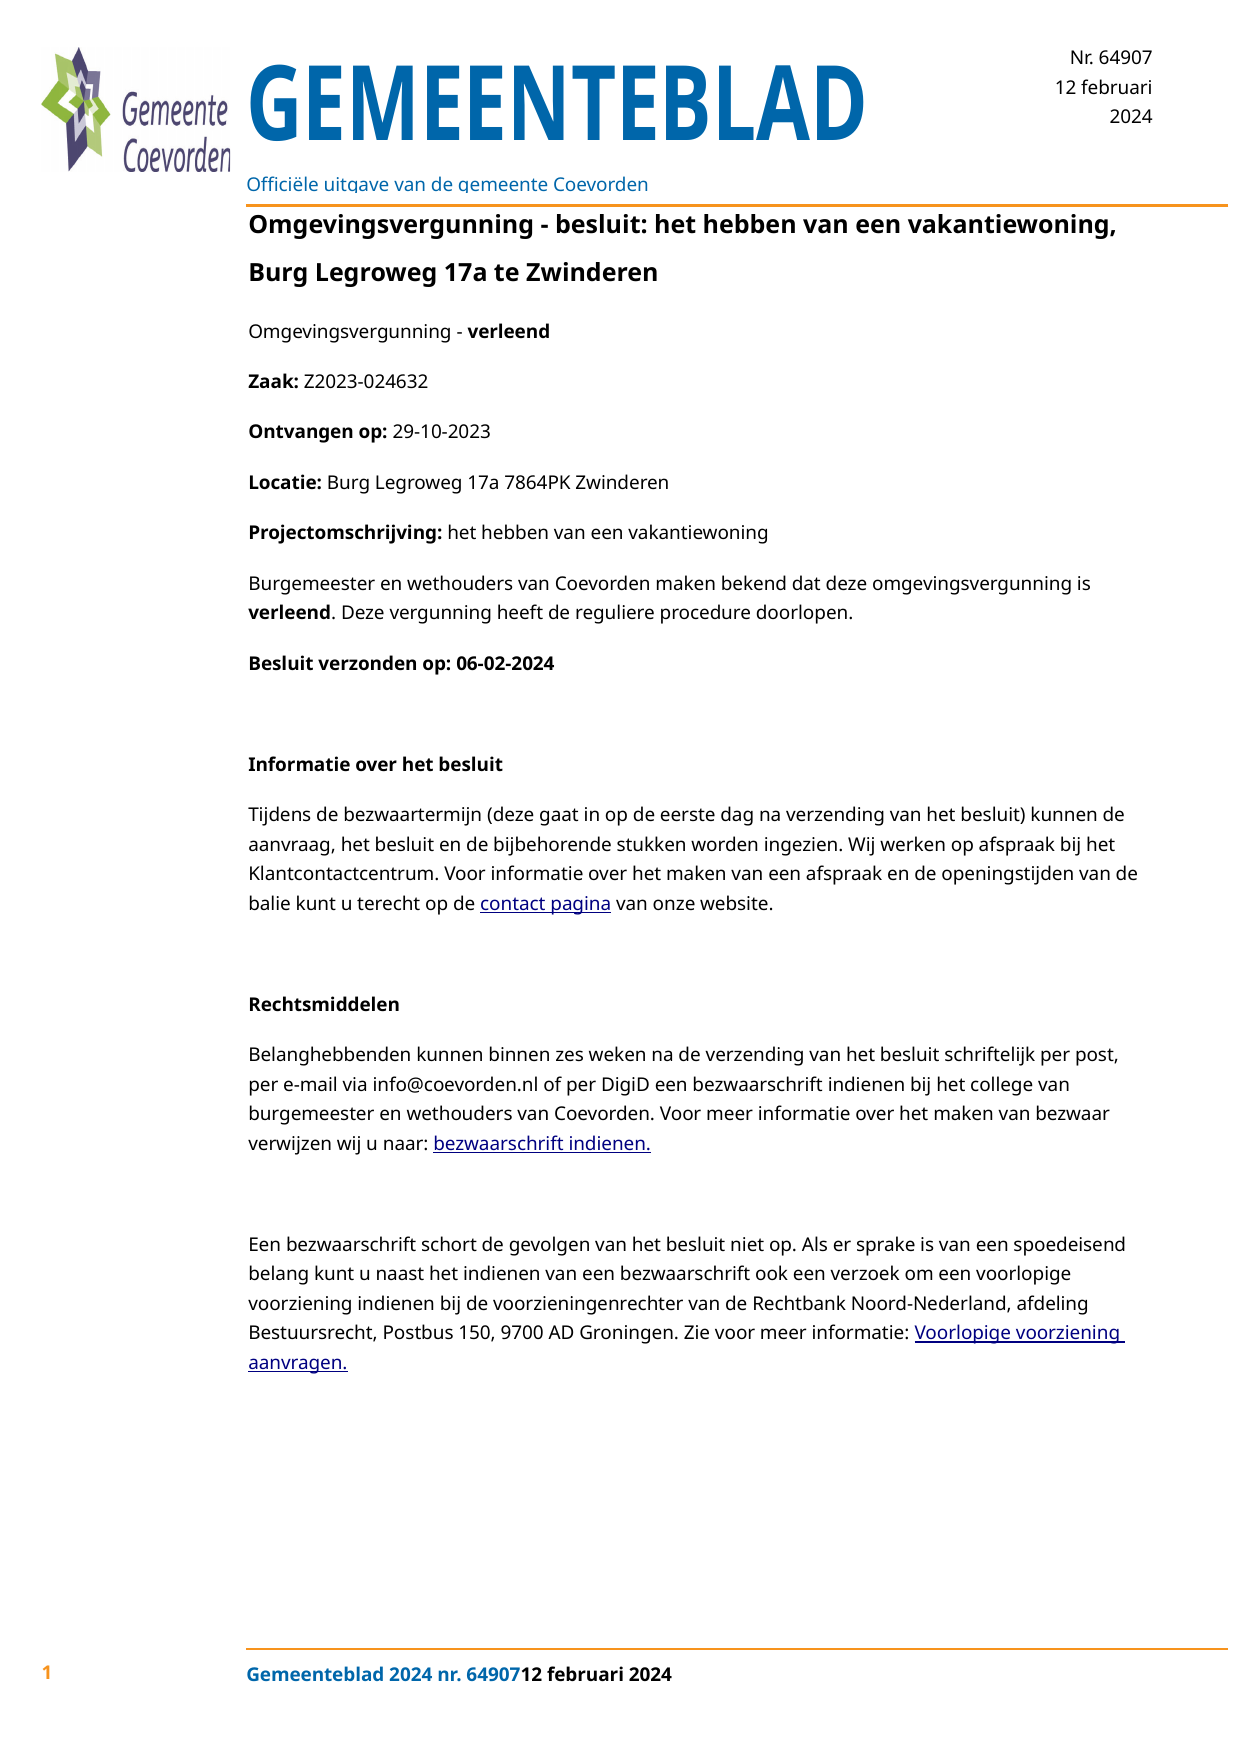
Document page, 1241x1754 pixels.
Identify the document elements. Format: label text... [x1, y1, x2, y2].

text Informatie over het besluit [248, 751, 1152, 777]
text Een bezwaarschrift schort de gevolgen van het besluit niet op. Als er sprake is van een spoedeisend belang kunt u naast het indienen van een bezwaarschrift ook een verzoek om een voorlopige voorziening indienen bij de voorzieningenrechter van de Rechtbank Noord-Nederland, afdeling Bestuursrecht, Postbus 150, 9700 AD Groningen. Zie voor meer informatie: Voorlopige voorziening aanvragen. [248, 1231, 1152, 1375]
text Besluit verzonden op: 06-02-2024 [248, 650, 1152, 676]
text Omgevingsvergunning - verleend [248, 318, 1152, 344]
text Ontvangen op: 29-10-2023 [248, 419, 1152, 444]
text Tijdens de bezwaartermijn (deze gaat in op de eerste dag na verzending van het besluit) kunnen de aanvraag, het besluit en de bijbehorende stukken worden ingezien. Wij werken op afspraak bij het Klantcontactcentrum. Voor informatie over het maken van een afspraak en de openingstijden van de balie kunt u terecht op de contact pagina van onze website. [248, 801, 1152, 916]
text Projectomschrijving: het hebben van een vakantiewoning [248, 519, 1152, 545]
text Zaak: Z2023-024632 [248, 368, 1152, 394]
text Burgemeester en wethouders van Coevorden maken bekend dat deze omgevingsvergunning is verleend. Deze vergunning heeft de reguliere procedure doorlopen. [248, 570, 1152, 625]
text Locatie: Burg Legroweg 17a 7864PK Zwinderen [248, 469, 1152, 495]
text Rechtsmiddelen [248, 991, 1152, 1017]
picture [41, 47, 231, 172]
text Belanghebbenden kunnen binnen zes weken na de verzending van het besluit schriftelijk per post, per e-mail via info@coevorden.nl of per DigiD een bezwaarschrift indienen bij het college van burgemeester en wethouders van Coevorden. Voor meer informatie over het maken van bezwaar verwijzen wij u naar: bezwaarschrift indienen. [248, 1041, 1152, 1156]
text Omgevingsvergunning - besluit: het hebben van een vakantiewoning, Burg Legroweg 17a te Zwinderen [248, 207, 1152, 288]
